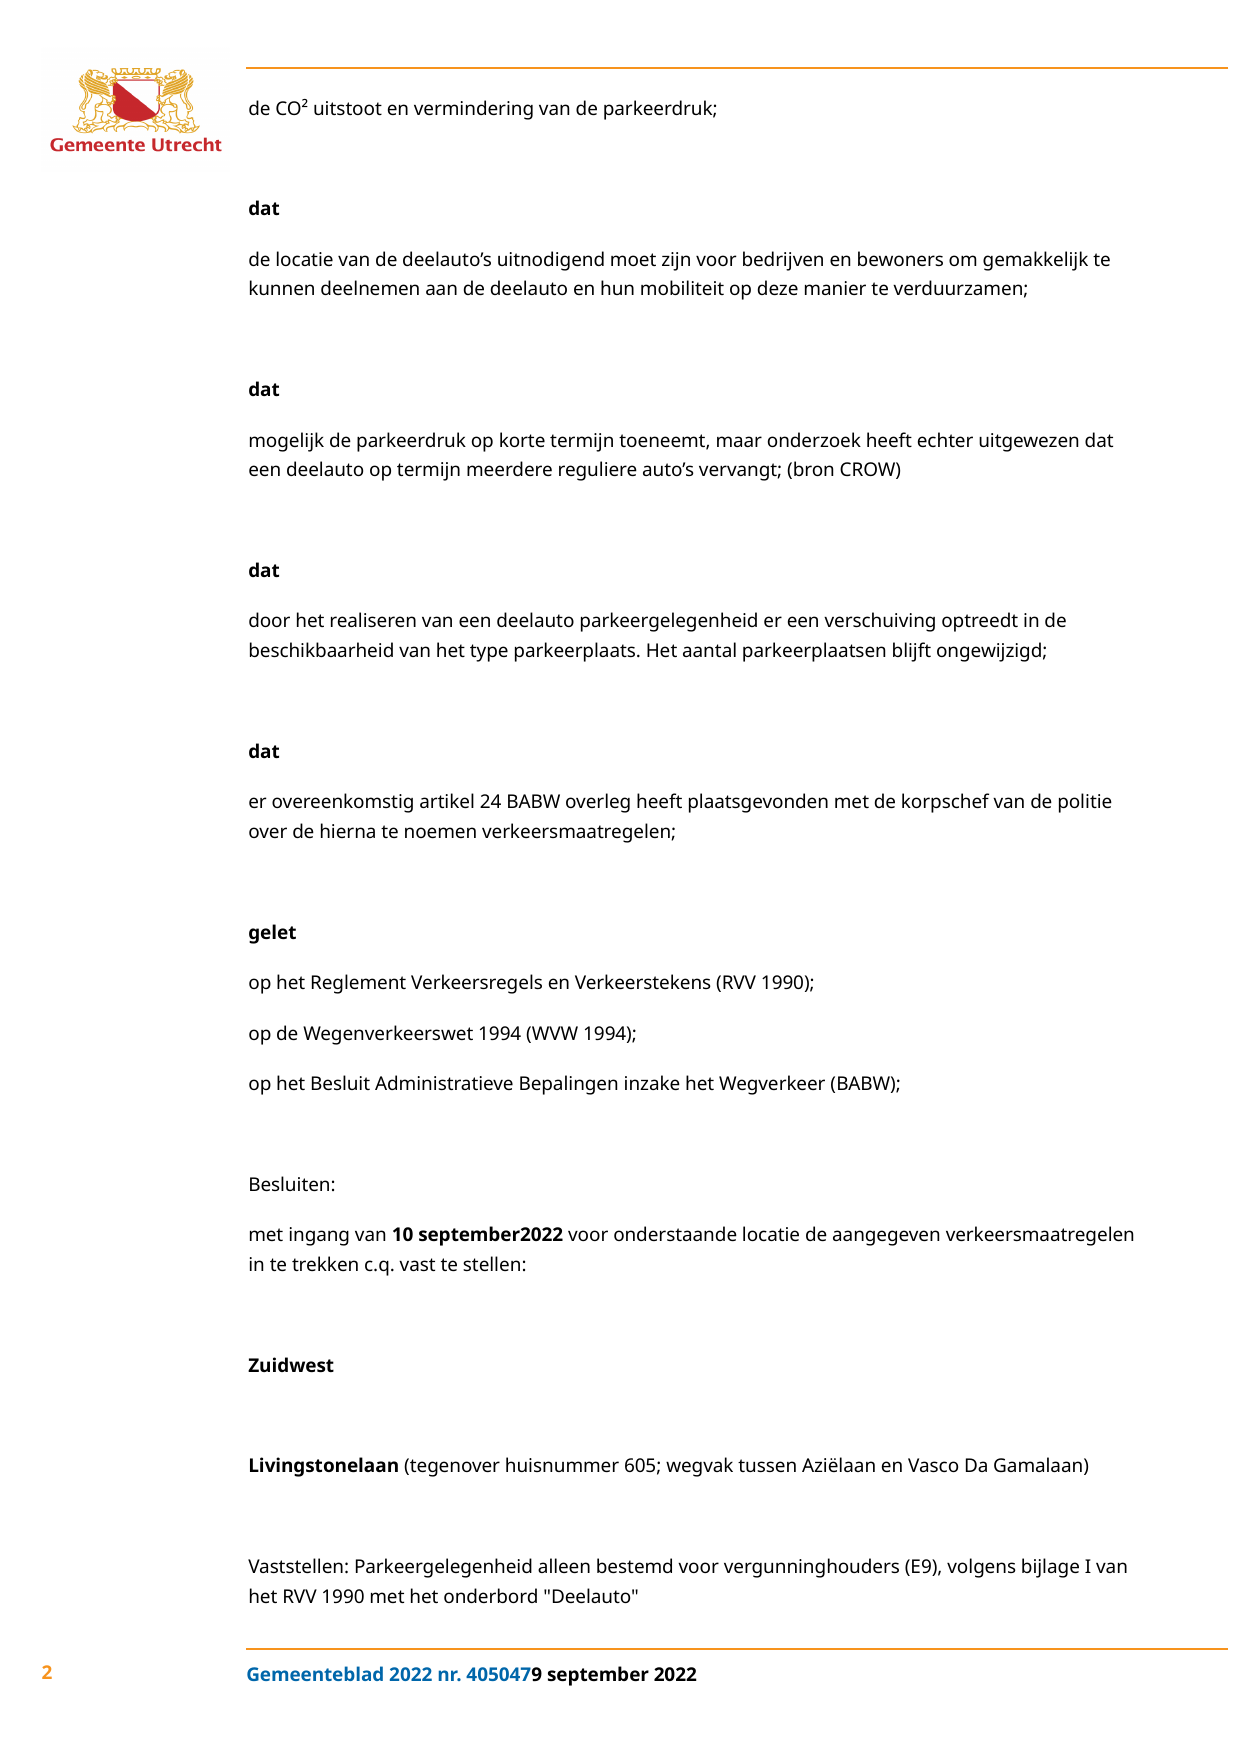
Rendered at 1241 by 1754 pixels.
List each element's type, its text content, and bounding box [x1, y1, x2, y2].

text de locatie van de deelauto’s uitnodigend moet zijn voor bedrijven en bewoners om gemakkelijk te kunnen deelnemen aan de deelauto en hun mobiliteit op deze manier te verduurzamen; [248, 246, 1152, 301]
text met ingang van 10 september2022 voor onderstaande locatie de aangegeven verkeersmaatregelen in te trekken c.q. vast te stellen: [248, 1221, 1152, 1277]
text de CO² uitstoot en vermindering van de parkeerdruk; [248, 95, 1152, 121]
text mogelijk de parkeerdruk op korte termijn toeneemt, maar onderzoek heeft echter uitgewezen dat een deelauto op termijn meerdere reguliere auto’s vervangt; (bron CROW) [248, 427, 1152, 482]
text Zuidwest [248, 1352, 1152, 1378]
text Besluiten: [248, 1171, 1152, 1197]
text dat [248, 557, 1152, 583]
text Livingstonelaan (tegenover huisnummer 605; wegvak tussen Aziëlaan en Vasco Da Gamalaan) [248, 1453, 1152, 1478]
text dat [248, 738, 1152, 764]
text Vaststellen: Parkeergelegenheid alleen bestemd voor vergunninghouders (E9), volgens bijlage I van het RVV 1990 met het onderbord "Deelauto" [248, 1553, 1152, 1609]
text dat [248, 196, 1152, 221]
text op het Reglement Verkeersregels en Verkeerstekens (RVV 1990); [248, 969, 1152, 995]
text gelet [248, 919, 1152, 945]
picture [41, 47, 231, 172]
text door het realiseren van een deelauto parkeergelegenheid er een verschuiving optreedt in de beschikbaarheid van het type parkeerplaats. Het aantal parkeerplaatsen blijft ongewijzigd; [248, 608, 1152, 663]
text op de Wegenverkeerswet 1994 (WVW 1994); [248, 1020, 1152, 1046]
text dat [248, 376, 1152, 402]
text er overeenkomstig artikel 24 BABW overleg heeft plaatsgevonden met de korpschef van de politie over de hierna te noemen verkeersmaatregelen; [248, 788, 1152, 844]
text op het Besluit Administratieve Bepalingen inzake het Wegverkeer (BABW); [248, 1070, 1152, 1096]
